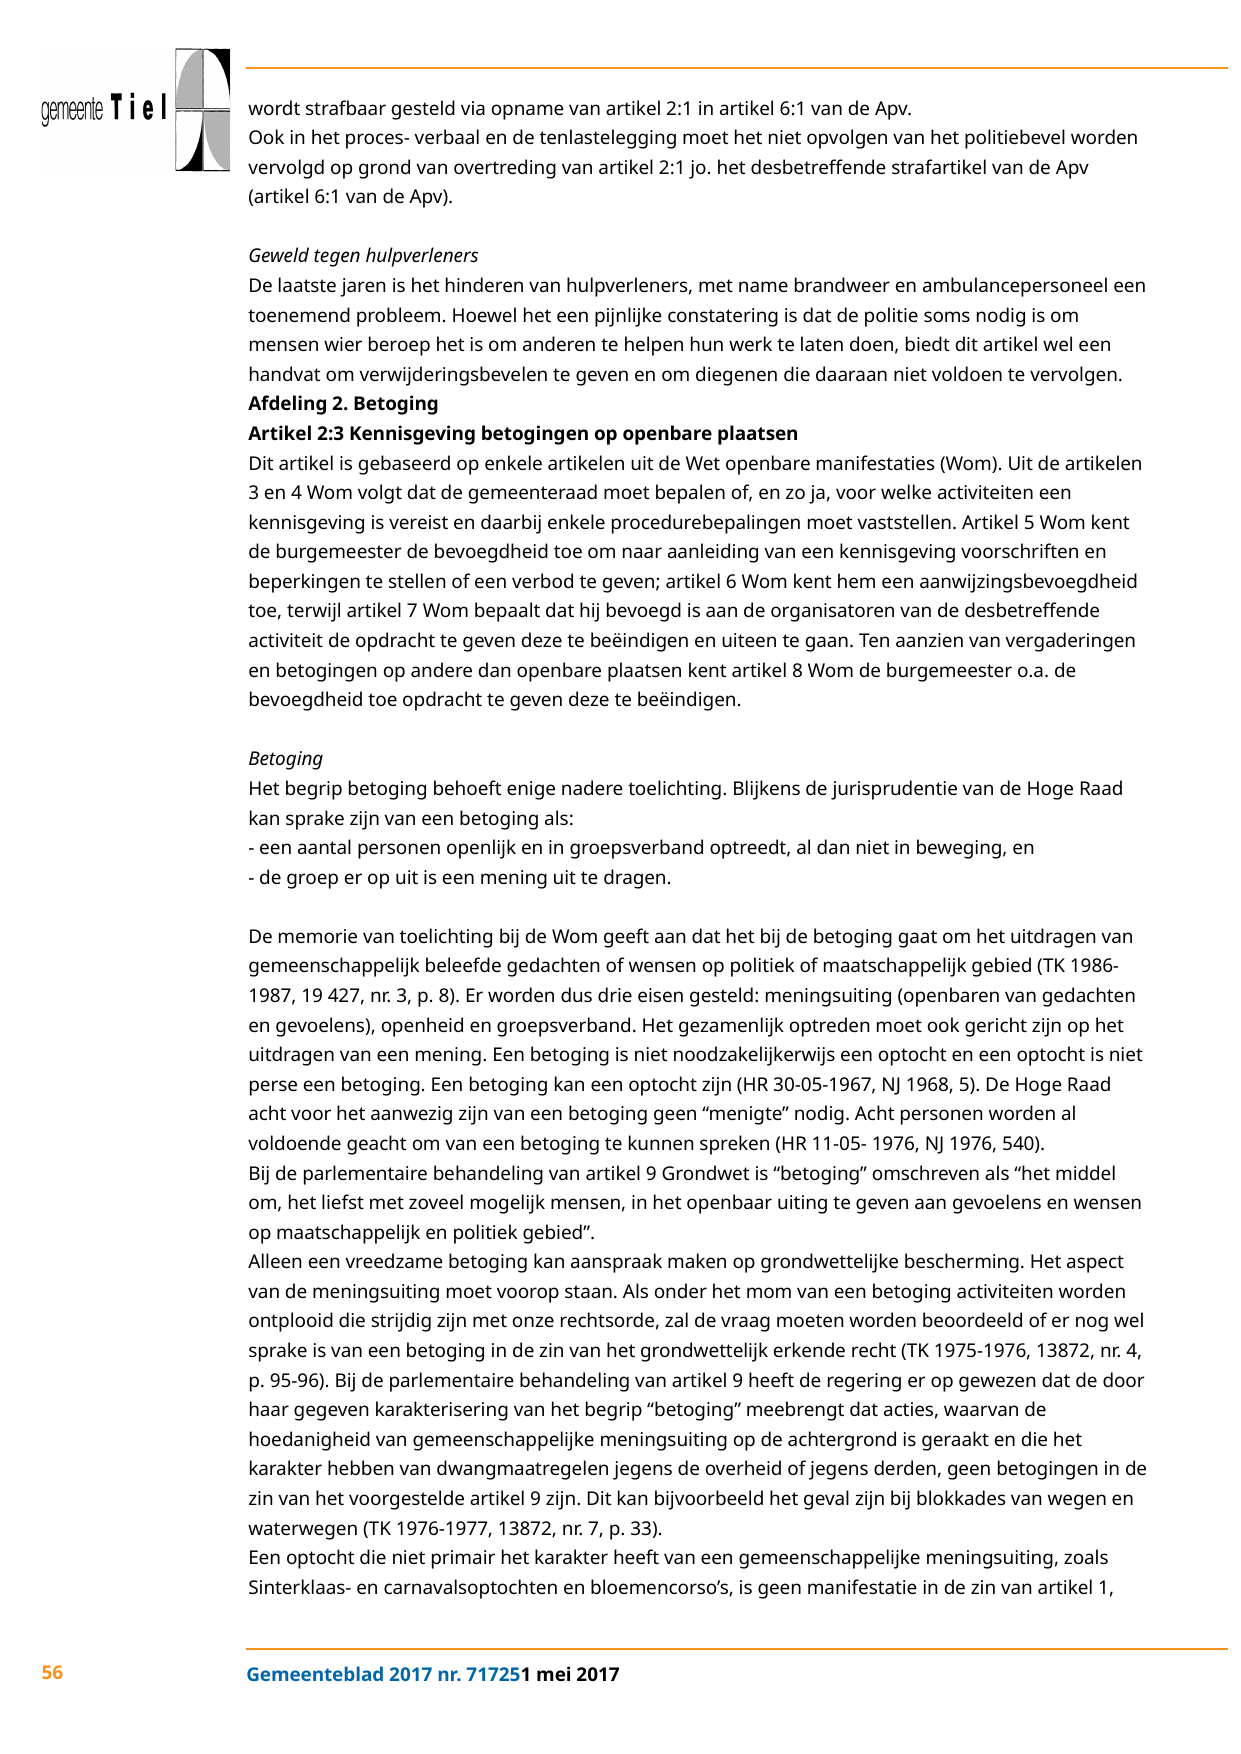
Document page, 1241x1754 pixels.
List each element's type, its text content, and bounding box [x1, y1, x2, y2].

text Het begrip betoging behoeft enige nadere toelichting. Blijkens de jurisprudentie van de Hoge Raad kan sprake zijn van een betoging als: [248, 775, 1152, 831]
text Bij de parlementaire behandeling van artikel 9 Grondwet is “betoging” omschreven als “het middel om, het liefst met zoveel mogelijk mensen, in het openbaar uiting te geven aan gevoelens en wensen op maatschappelijk en politiek gebied”. [248, 1160, 1152, 1245]
text De laatste jaren is het hinderen van hulpverleners, met name brandweer en ambulancepersoneel een toenemend probleem. Hoewel het een pijnlijke constatering is dat de politie soms nodig is om mensen wier beroep het is om anderen te helpen hun werk te laten doen, biedt dit artikel wel een handvat om verwijderingsbevelen te geven en om diegenen die daaraan niet voldoen te vervolgen. [248, 272, 1152, 387]
text wordt strafbaar gesteld via opname van artikel 2:1 in artikel 6:1 van de Apv. [248, 95, 1152, 121]
picture [41, 47, 231, 172]
text Artikel 2:3 Kennisgeving betogingen op openbare plaatsen [248, 420, 1152, 446]
text De memorie van toelichting bij de Wom geeft aan dat het bij de betoging gaat om het uitdragen van gemeenschappelijk beleefde gedachten of wensen op politiek of maatschappelijk gebied (TK 1986-1987, 19 427, nr. 3, p. 8). Er worden dus drie eisen gesteld: meningsuiting (openbaren van gedachten en gevoelens), openheid en groepsverband. Het gezamenlijk optreden moet ook gericht zijn op het uitdragen van een mening. Een betoging is niet noodzakelijkerwijs een optocht en een optocht is niet perse een betoging. Een betoging kan een optocht zijn (HR 30-05-1967, NJ 1968, 5). De Hoge Raad acht voor het aanwezig zijn van een betoging geen “menigte” nodig. Acht personen worden al voldoende geacht om van een betoging te kunnen spreken (HR 11-05- 1976, NJ 1976, 540). [248, 923, 1152, 1156]
text Een optocht die niet primair het karakter heeft van een gemeenschappelijke meningsuiting, zoals Sinterklaas- en carnavalsoptochten en bloemencorso’s, is geen manifestatie in de zin van artikel 1, [248, 1544, 1152, 1600]
text Betoging [248, 746, 1152, 771]
text Alleen een vreedzame betoging kan aanspraak maken op grondwettelijke bescherming. Het aspect van de meningsuiting moet voorop staan. Als onder het mom van een betoging activiteiten worden ontplooid die strijdig zijn met onze rechtsorde, zal de vraag moeten worden beoordeeld of er nog wel sprake is van een betoging in de zin van het grondwettelijk erkende recht (TK 1975-1976, 13872, nr. 4, p. 95-96). Bij de parlementaire behandeling van artikel 9 heeft de regering er op gewezen dat de door haar gegeven karakterisering van het begrip “betoging” meebrengt dat acties, waarvan de hoedanigheid van gemeenschappelijke meningsuiting op de achtergrond is geraakt en die het karakter hebben van dwangmaatregelen jegens de overheid of jegens derden, geen betogingen in de zin van het voorgestelde artikel 9 zijn. Dit kan bijvoorbeeld het geval zijn bij blokkades van wegen en waterwegen (TK 1976-1977, 13872, nr. 7, p. 33). [248, 1248, 1152, 1541]
text Geweld tegen hulpverleners [248, 243, 1152, 268]
text Ook in het proces- verbaal en de tenlastelegging moet het niet opvolgen van het politiebevel worden vervolgd op grond van overtreding van artikel 2:1 jo. het desbetreffende strafartikel van de Apv (artikel 6:1 van de Apv). [248, 124, 1152, 209]
text Dit artikel is gebaseerd op enkele artikelen uit de Wet openbare manifestaties (Wom). Uit de artikelen 3 en 4 Wom volgt dat de gemeenteraad moet bepalen of, en zo ja, voor welke activiteiten een kennisgeving is vereist en daarbij enkele procedurebepalingen moet vaststellen. Artikel 5 Wom kent de burgemeester de bevoegdheid toe om naar aanleiding van een kennisgeving voorschriften en beperkingen te stellen of een verbod te geven; artikel 6 Wom kent hem een aanwijzingsbevoegdheid toe, terwijl artikel 7 Wom bepaalt dat hij bevoegd is aan de organisatoren van de desbetreffende activiteit de opdracht te geven deze te beëindigen en uiteen te gaan. Ten aanzien van vergaderingen en betogingen op andere dan openbare plaatsen kent artikel 8 Wom de burgemeester o.a. de bevoegdheid toe opdracht te geven deze te beëindigen. [248, 450, 1152, 712]
text - een aantal personen openlijk en in groepsverband optreedt, al dan niet in beweging, en [248, 834, 1152, 860]
text Afdeling 2. Betoging [248, 391, 1152, 416]
text - de groep er op uit is een mening uit te dragen. [248, 864, 1152, 890]
